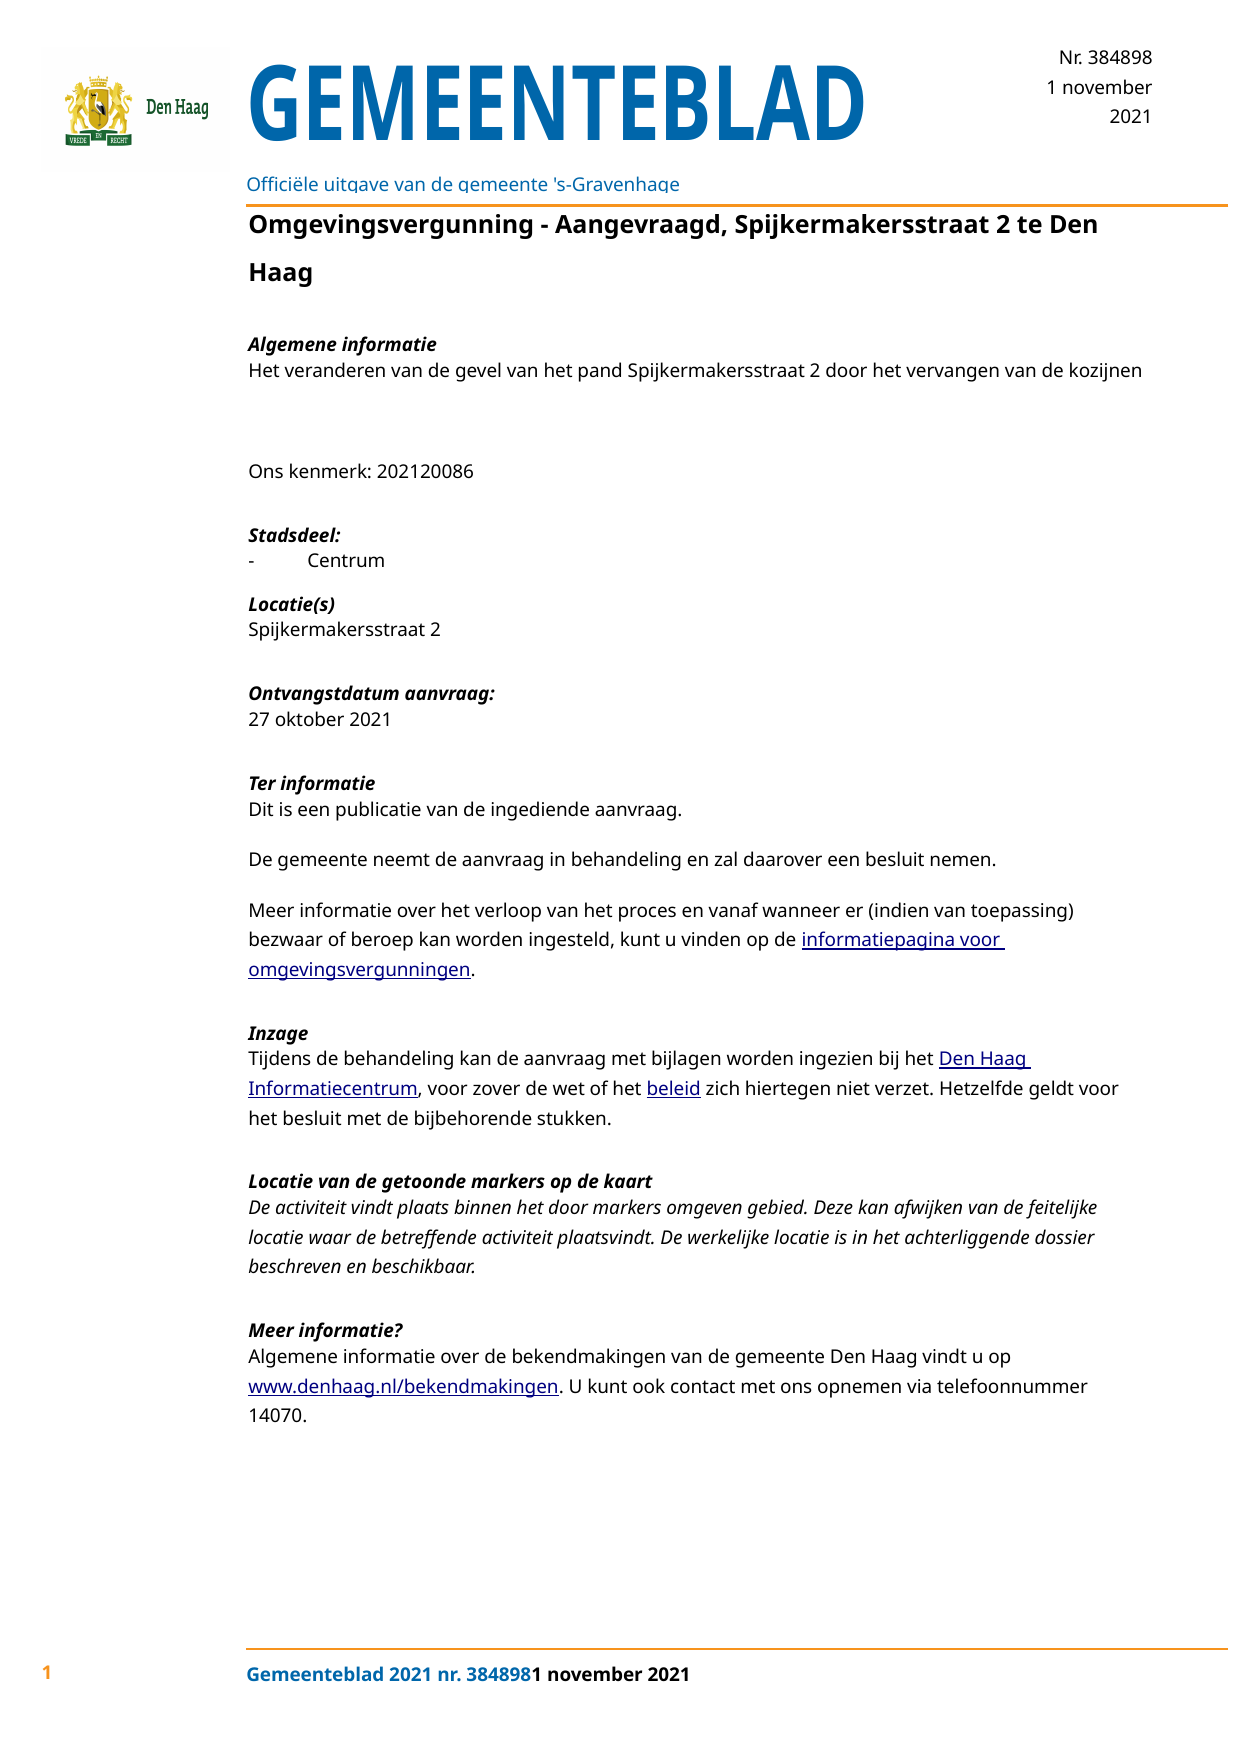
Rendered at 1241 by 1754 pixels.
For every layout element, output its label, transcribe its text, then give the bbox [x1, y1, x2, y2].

text Meer informatie over het verloop van het proces en vanaf wanneer er (indien van toepassing) bezwaar of beroep kan worden ingesteld, kunt u vinden op de informatiepagina voor omgevingsvergunningen. [248, 897, 1152, 982]
text Algemene informatie over de bekendmakingen van de gemeente Den Haag vindt u op www.denhaag.nl/bekendmakingen. U kunt ook contact met ons opnemen via telefoonnummer 14070. [248, 1343, 1152, 1428]
text De activiteit vindt plaats binnen het door markers omgeven gebied. Deze kan afwijken van de feitelijke locatie waar de betreffende activiteit plaatsvindt. De werkelijke locatie is in het achterliggende dossier beschreven en beschikbaar. [248, 1194, 1152, 1279]
text Locatie van de getoonde markers op de kaart [248, 1169, 1152, 1194]
text Locatie(s) [248, 591, 1152, 617]
picture [41, 47, 231, 172]
text Dit is een publicatie van de ingediende aanvraag. [248, 796, 1152, 822]
text Meer informatie? [248, 1318, 1152, 1343]
text Algemene informatie [248, 331, 1152, 357]
text De gemeente neemt de aanvraag in behandeling en zal daarover een besluit nemen. [248, 846, 1152, 872]
text Ons kenmerk: 202120086 [248, 458, 1152, 484]
text Ontvangstdatum aanvraag: [248, 681, 1152, 706]
text Inzage [248, 1020, 1152, 1046]
text Omgevingsvergunning - Aangevraagd, Spijkermakersstraat 2 te Den Haag [248, 207, 1152, 288]
text Ter informatie [248, 770, 1152, 796]
list Centrum [248, 548, 1152, 573]
text 27 oktober 2021 [248, 706, 1152, 732]
text Tijdens de behandeling kan de aanvraag met bijlagen worden ingezien bij het Den Haag Informatiecentrum, voor zover de wet of het beleid zich hiertegen niet verzet. Hetzelfde geldt voor het besluit met de bijbehorende stukken. [248, 1046, 1152, 1131]
text Spijkermakersstraat 2 [248, 617, 1152, 642]
text Stadsdeel: [248, 522, 1152, 548]
text Het veranderen van de gevel van het pand Spijkermakersstraat 2 door het vervangen van de kozijnen [248, 357, 1152, 383]
